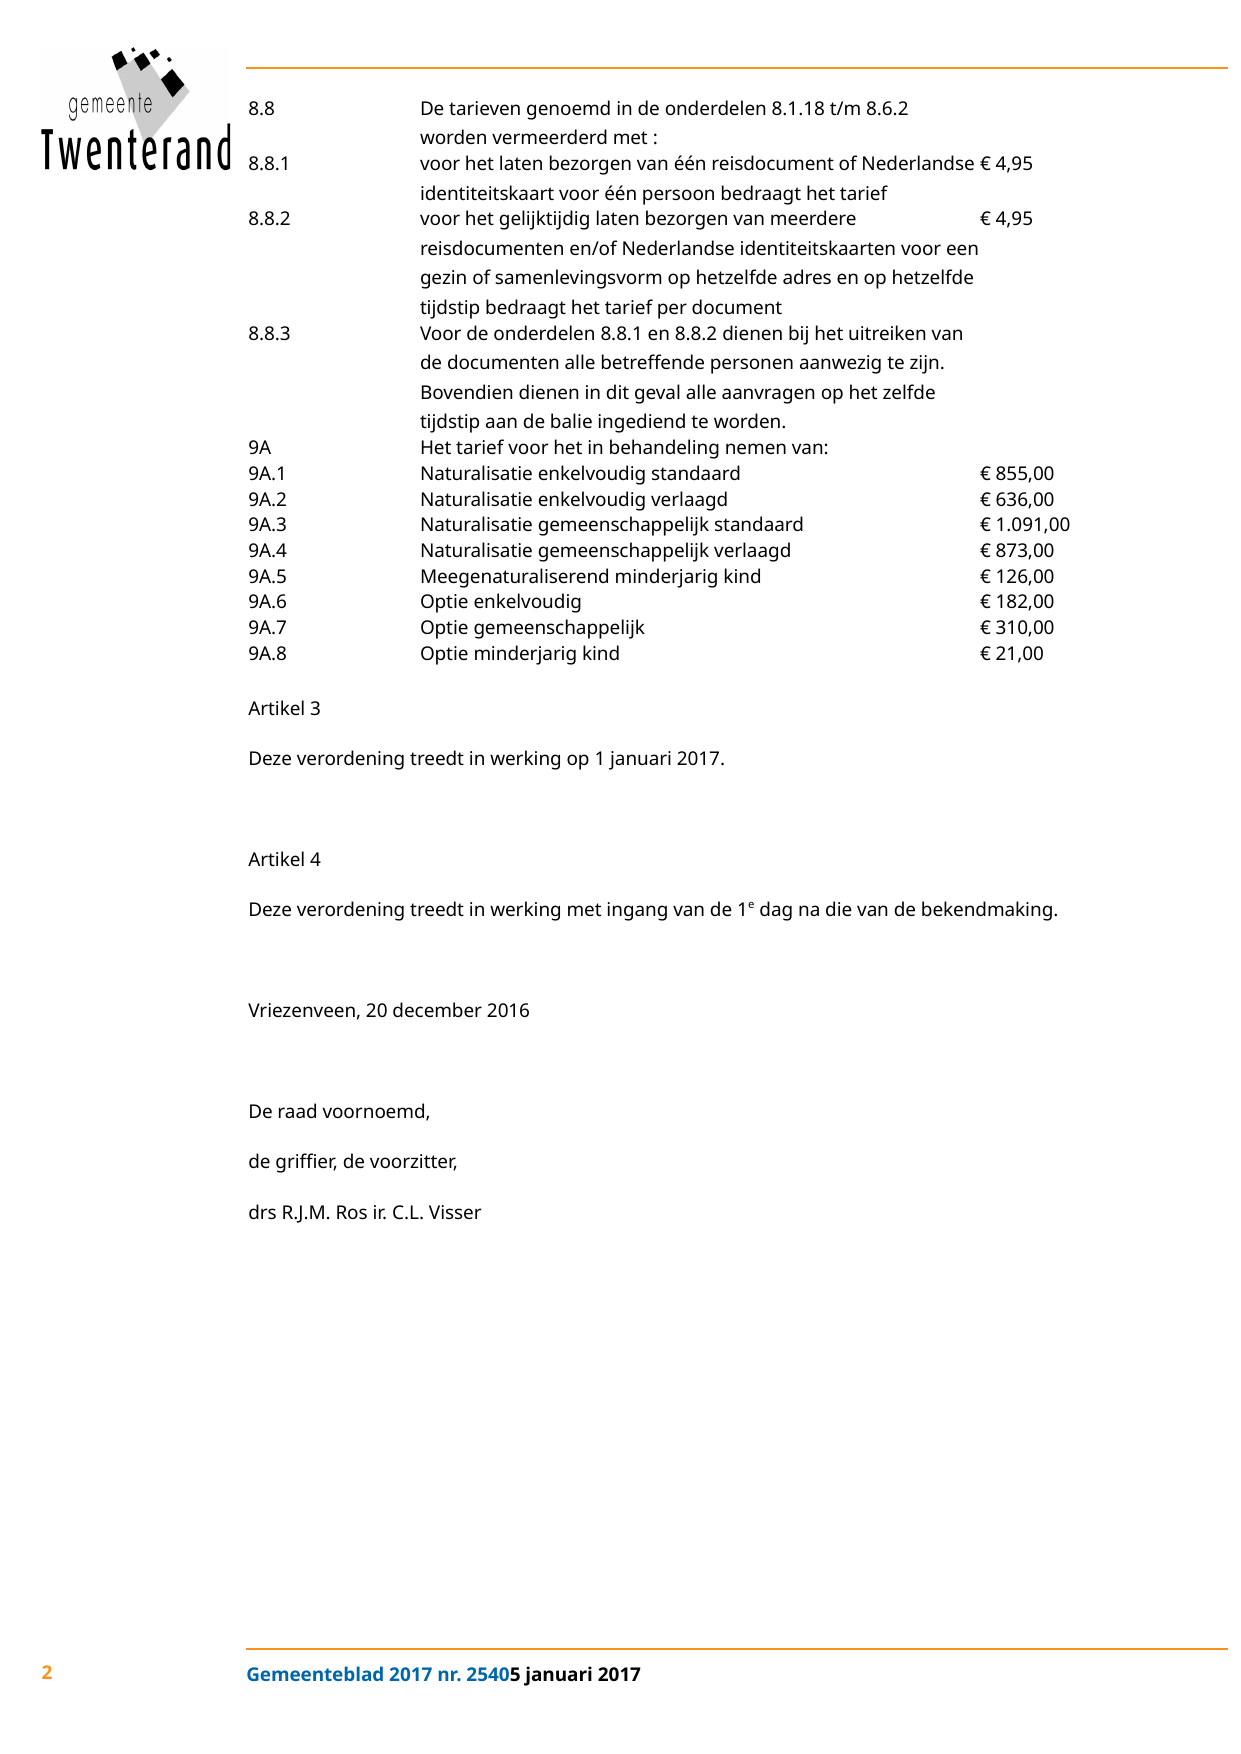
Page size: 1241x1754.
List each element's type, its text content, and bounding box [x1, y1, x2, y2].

table_cell 8.8.2 [248, 205, 420, 320]
table_cell Optie enkelvoudig [420, 589, 980, 614]
text Artikel 3 [248, 695, 1152, 721]
table_cell € 182,00 [980, 589, 1152, 614]
table_cell € 126,00 [980, 563, 1152, 589]
table_cell [980, 434, 1152, 460]
table_cell Optie minderjarig kind [420, 640, 980, 666]
table_cell [980, 666, 1152, 692]
table_cell Het tarief voor het in behandeling nemen van: [420, 434, 980, 460]
table_cell Meegenaturaliserend minderjarig kind [420, 563, 980, 589]
table_cell [248, 666, 420, 692]
table_cell 9A.4 [248, 537, 420, 563]
table_cell € 4,95 [980, 205, 1152, 320]
table_cell 8.8.1 [248, 150, 420, 205]
text Vriezenveen, 20 december 2016 [248, 997, 1152, 1023]
text drs R.J.M. Ros ir. C.L. Visser [248, 1199, 1152, 1225]
text De raad voornoemd, [248, 1098, 1152, 1124]
table_cell voor het laten bezorgen van één reisdocument of Nederlandse identiteitskaart voor één persoon bedraagt het tarief [420, 150, 980, 205]
text Artikel 4 [248, 846, 1152, 872]
table_cell 9A.7 [248, 615, 420, 640]
table_cell Optie gemeenschappelijk [420, 615, 980, 640]
table_cell € 873,00 [980, 537, 1152, 563]
table_cell € 855,00 [980, 460, 1152, 486]
table_cell € 4,95 [980, 150, 1152, 205]
table_cell [980, 320, 1152, 434]
table_cell € 636,00 [980, 486, 1152, 512]
text de griffier, de voorzitter, [248, 1149, 1152, 1174]
table_cell 9A.2 [248, 486, 420, 512]
table_cell Voor de onderdelen 8.8.1 en 8.8.2 dienen bij het uitreiken van de documenten alle betreffende personen aanwezig te zijn. Bovendien dienen in dit geval alle aanvragen op het zelfde tijdstip aan de balie ingediend te worden. [420, 320, 980, 434]
table_cell Naturalisatie enkelvoudig verlaagd [420, 486, 980, 512]
table_cell Naturalisatie enkelvoudig standaard [420, 460, 980, 486]
table_cell 8.8 [248, 95, 420, 150]
table_cell De tarieven genoemd in de onderdelen 8.1.18 t/m 8.6.2 worden vermeerderd met : [420, 95, 980, 150]
table_cell € 310,00 [980, 615, 1152, 640]
picture [41, 47, 231, 172]
text Deze verordening treedt in werking op 1 januari 2017. [248, 745, 1152, 771]
table_cell 9A.1 [248, 460, 420, 486]
text Deze verordening treedt in werking met ingang van de 1e dag na die van de bekendmaking. [248, 897, 1152, 922]
table_cell voor het gelijktijdig laten bezorgen van meerdere reisdocumenten en/of Nederlandse identiteitskaarten voor een gezin of samenlevingsvorm op hetzelfde adres en op hetzelfde tijdstip bedraagt het tarief per document [420, 205, 980, 320]
table_cell € 21,00 [980, 640, 1152, 666]
table_cell 9A.5 [248, 563, 420, 589]
table_cell 9A.6 [248, 589, 420, 614]
table_cell 9A.8 [248, 640, 420, 666]
table_cell [420, 666, 980, 692]
table_cell 9A [248, 434, 420, 460]
table_cell 8.8.3 [248, 320, 420, 434]
table_cell € 1.091,00 [980, 512, 1152, 537]
table_cell [980, 95, 1152, 150]
table_cell Naturalisatie gemeenschappelijk verlaagd [420, 537, 980, 563]
table_cell 9A.3 [248, 512, 420, 537]
table_cell Naturalisatie gemeenschappelijk standaard [420, 512, 980, 537]
